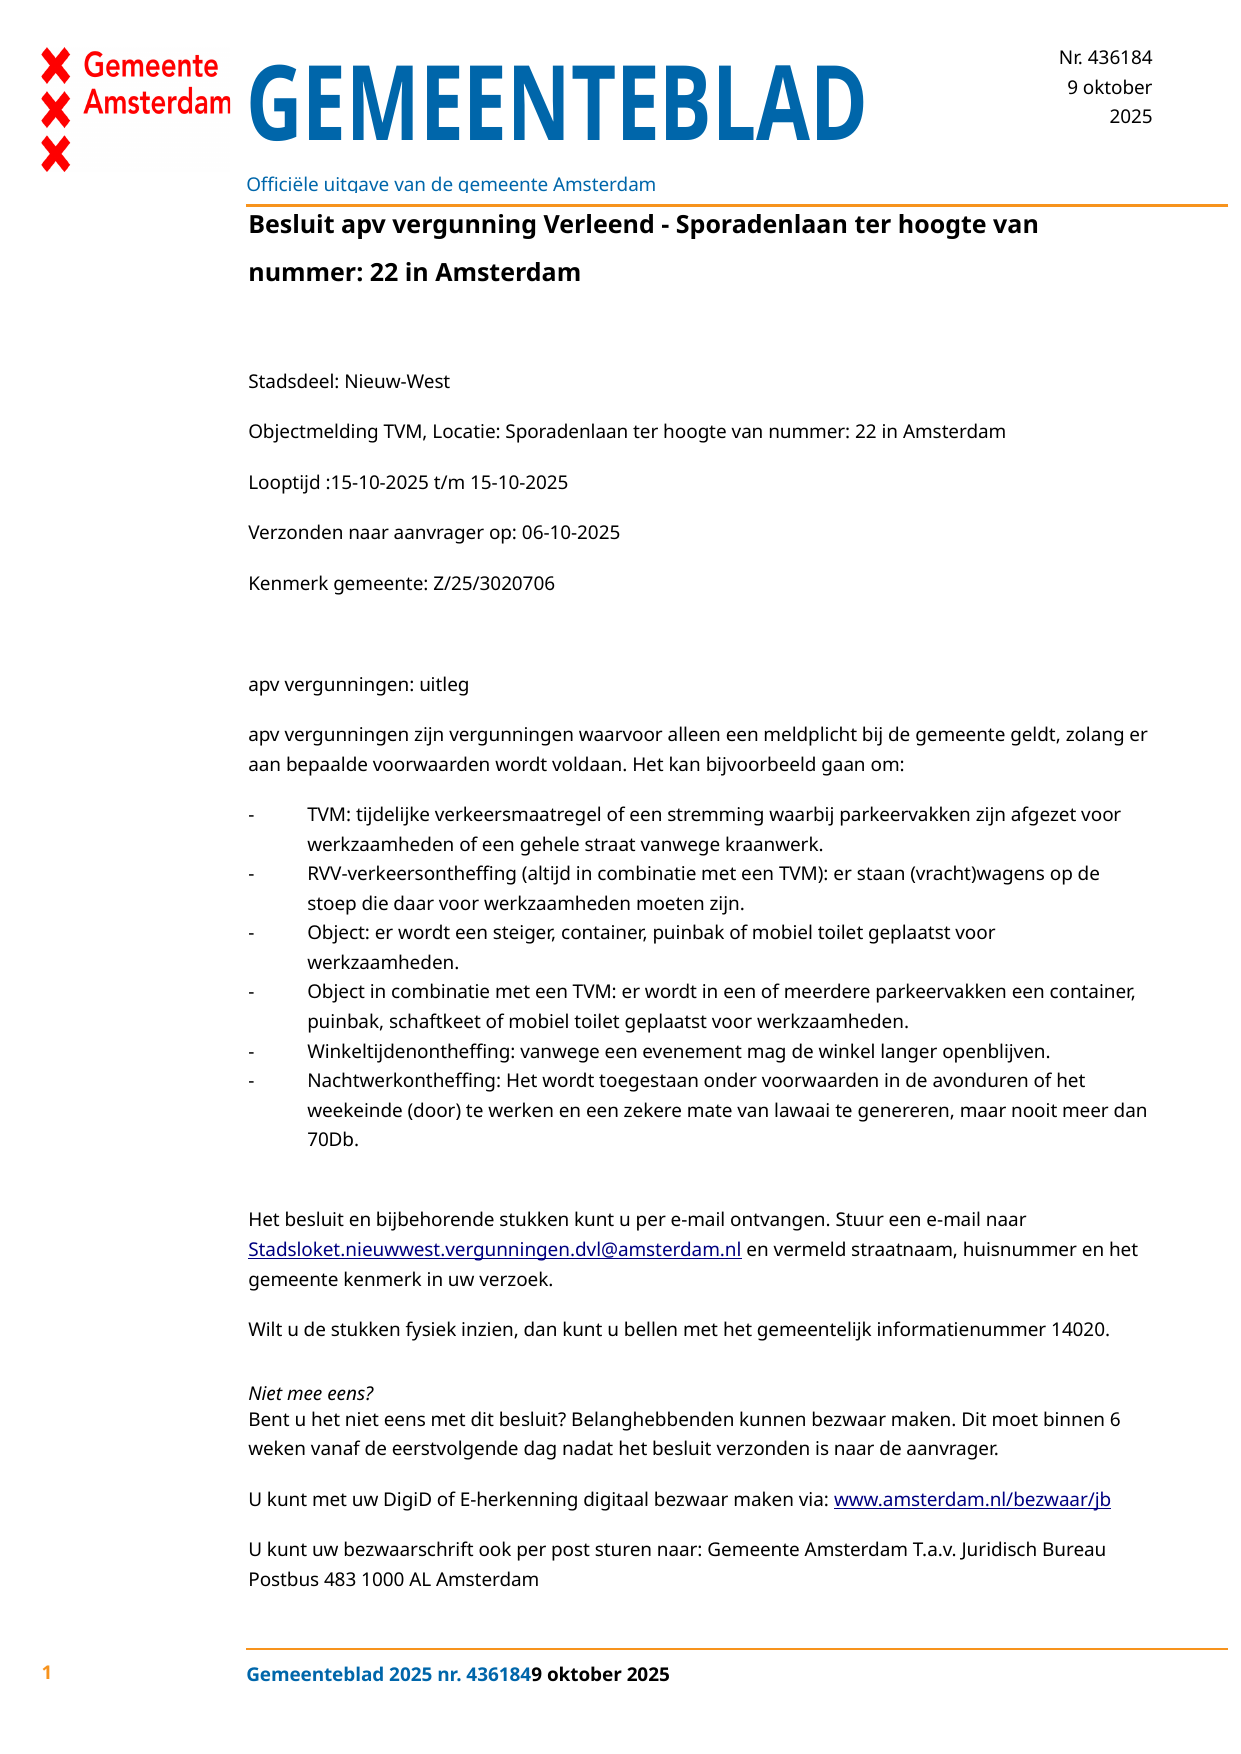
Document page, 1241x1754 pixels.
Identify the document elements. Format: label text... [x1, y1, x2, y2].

list Object in combinatie met een TVM: er wordt in een of meerdere parkeervakken een container, puinbak, schaftkeet of mobiel toilet geplaatst voor werkzaamheden. [248, 979, 1152, 1034]
text Bent u het niet eens met dit besluit? Belanghebbenden kunnen bezwaar maken. Dit moet binnen 6 weken vanaf de eerstvolgende dag nadat het besluit verzonden is naar de aanvrager. [248, 1406, 1152, 1461]
text Verzonden naar aanvrager op: 06-10-2025 [248, 519, 1152, 545]
text Stadsdeel: Nieuw-West [248, 368, 1152, 394]
text Besluit apv vergunning Verleend - Sporadenlaan ter hoogte van nummer: 22 in Amsterdam [248, 207, 1152, 288]
text Objectmelding TVM, Locatie: Sporadenlaan ter hoogte van nummer: 22 in Amsterdam [248, 419, 1152, 444]
text apv vergunningen: uitleg [248, 671, 1152, 697]
list TVM: tijdelijke verkeersmaatregel of een stremming waarbij parkeervakken zijn afgezet voor werkzaamheden of een gehele straat vanwege kraanwerk. [248, 801, 1152, 857]
list RVV-verkeersontheffing (altijd in combinatie met een TVM): er staan (vracht)wagens op de stoep die daar voor werkzaamheden moeten zijn. [248, 860, 1152, 916]
text apv vergunningen zijn vergunningen waarvoor alleen een meldplicht bij de gemeente geldt, zolang er aan bepaalde voorwaarden wordt voldaan. Het kan bijvoorbeeld gaan om: [248, 721, 1152, 777]
text Kenmerk gemeente: Z/25/3020706 [248, 570, 1152, 596]
picture [41, 47, 231, 172]
list Object: er wordt een steiger, container, puinbak of mobiel toilet geplaatst voor werkzaamheden. [248, 919, 1152, 975]
text Niet mee eens? [248, 1380, 1152, 1406]
text U kunt met uw DigiD of E-herkenning digitaal bezwaar maken via: www.amsterdam.nl/bezwaar/jb [248, 1486, 1152, 1512]
text Het besluit en bijbehorende stukken kunt u per e-mail ontvangen. Stuur een e-mail naar Stadsloket.nieuwwest.vergunningen.dvl@amsterdam.nl en vermeld straatnaam, huisnummer en het gemeente kenmerk in uw verzoek. [248, 1207, 1152, 1292]
text U kunt uw bezwaarschrift ook per post sturen naar: Gemeente Amsterdam T.a.v. Juridisch Bureau Postbus 483 1000 AL Amsterdam [248, 1536, 1152, 1592]
list Nachtwerkontheffing: Het wordt toegestaan onder voorwaarden in de avonduren of het weekeinde (door) te werken en een zekere mate van lawaai te genereren, maar nooit meer dan 70Db. [248, 1067, 1152, 1152]
text Wilt u de stukken fysiek inzien, dan kunt u bellen met het gemeentelijk informatienummer 14020. [248, 1316, 1152, 1342]
text Looptijd :15-10-2025 t/m 15-10-2025 [248, 469, 1152, 495]
list Winkeltijdenontheffing: vanwege een evenement mag de winkel langer openblijven. [248, 1038, 1152, 1064]
